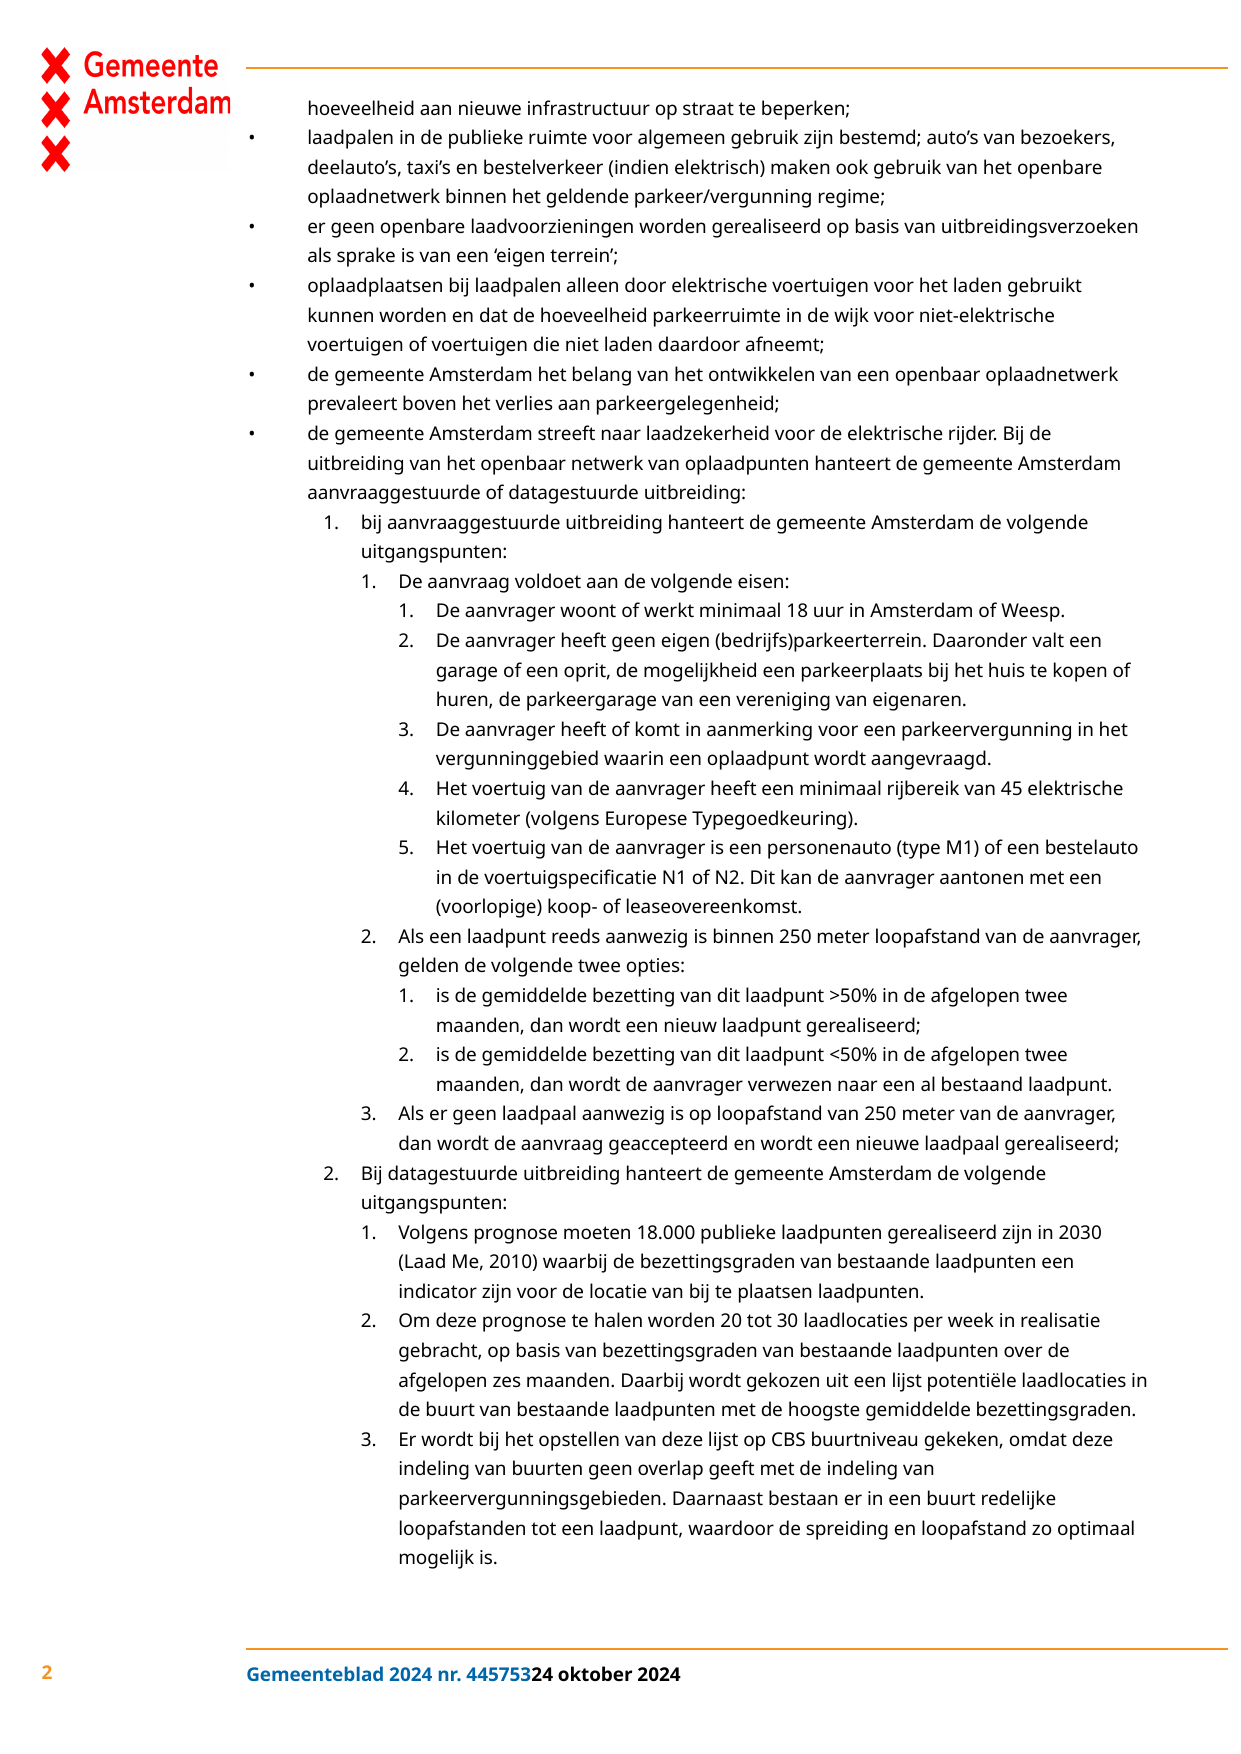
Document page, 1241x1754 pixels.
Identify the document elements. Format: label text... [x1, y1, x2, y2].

list De aanvrager heeft geen eigen (bedrijfs)parkeerterrein. Daaronder valt een garage of een oprit, de mogelijkheid een parkeerplaats bij het huis te kopen of huren, de parkeergarage van een vereniging van eigenaren. [398, 627, 1152, 712]
list De aanvrager heeft of komt in aanmerking voor een parkeervergunning in het vergunninggebied waarin een oplaadpunt wordt aangevraagd. [398, 716, 1152, 771]
list de gemeente Amsterdam het belang van het ontwikkelen van een openbaar oplaadnetwerk prevaleert boven het verlies aan parkeergelegenheid; [248, 361, 1152, 416]
list Het voertuig van de aanvrager is een personenauto (type M1) of een bestelauto in de voertuigspecificatie N1 of N2. Dit kan de aanvrager aantonen met een (voorlopige) koop- of leaseovereenkomst. [398, 834, 1152, 919]
list Om deze prognose te halen worden 20 tot 30 laadlocaties per week in realisatie gebracht, op basis van bezettingsgraden van bestaande laadpunten over de afgelopen zes maanden. Daarbij wordt gekozen uit een lijst potentiële laadlocaties in de buurt van bestaande laadpunten met de hoogste gemiddelde bezettingsgraden. [361, 1308, 1152, 1422]
list De aanvrager woont of werkt minimaal 18 uur in Amsterdam of Weesp. [398, 598, 1152, 623]
list is de gemiddelde bezetting van dit laadpunt >50% in de afgelopen twee maanden, dan wordt een nieuw laadpunt gerealiseerd; [398, 982, 1152, 1038]
list is de gemiddelde bezetting van dit laadpunt <50% in de afgelopen twee maanden, dan wordt de aanvrager verwezen naar een al bestaand laadpunt. [398, 1041, 1152, 1097]
list Als een laadpunt reeds aanwezig is binnen 250 meter loopafstand van de aanvrager, gelden de volgende twee opties: [361, 923, 1152, 978]
list Als er geen laadpaal aanwezig is op loopafstand van 250 meter van de aanvrager, dan wordt de aanvraag geaccepteerd en wordt een nieuwe laadpaal gerealiseerd; [361, 1101, 1152, 1156]
list er geen openbare laadvoorzieningen worden gerealiseerd op basis van uitbreidingsverzoeken als sprake is van een ‘eigen terrein’; [248, 213, 1152, 268]
list De aanvraag voldoet aan de volgende eisen: [361, 568, 1152, 594]
list laadpalen in de publieke ruimte voor algemeen gebruik zijn bestemd; auto’s van bezoekers, deelauto’s, taxi’s en bestelverkeer (indien elektrisch) maken ook gebruik van het openbare oplaadnetwerk binnen het geldende parkeer/vergunning regime; [248, 124, 1152, 209]
list Het voertuig van de aanvrager heeft een minimaal rijbereik van 45 elektrische kilometer (volgens Europese Typegoedkeuring). [398, 775, 1152, 831]
list Volgens prognose moeten 18.000 publieke laadpunten gerealiseerd zijn in 2030 (Laad Me, 2010) waarbij de bezettingsgraden van bestaande laadpunten een indicator zijn voor de locatie van bij te plaatsen laadpunten. [361, 1219, 1152, 1304]
list bij aanvraaggestuurde uitbreiding hanteert de gemeente Amsterdam de volgende uitgangspunten: [323, 509, 1152, 564]
list oplaadplaatsen bij laadpalen alleen door elektrische voertuigen voor het laden gebruikt kunnen worden en dat de hoeveelheid parkeerruimte in de wijk voor niet-elektrische voertuigen of voertuigen die niet laden daardoor afneemt; [248, 272, 1152, 357]
list hoeveelheid aan nieuwe infrastructuur op straat te beperken; [248, 95, 1152, 121]
list de gemeente Amsterdam streeft naar laadzekerheid voor de elektrische rijder. Bij de uitbreiding van het openbaar netwerk van oplaadpunten hanteert de gemeente Amsterdam aanvraaggestuurde of datagestuurde uitbreiding: [248, 420, 1152, 505]
list Er wordt bij het opstellen van deze lijst op CBS buurtniveau gekeken, omdat deze indeling van buurten geen overlap geeft met de indeling van parkeervergunningsgebieden. Daarnaast bestaan er in een buurt redelijke loopafstanden tot een laadpunt, waardoor de spreiding en loopafstand zo optimaal mogelijk is. [361, 1426, 1152, 1570]
list Bij datagestuurde uitbreiding hanteert de gemeente Amsterdam de volgende uitgangspunten: [323, 1160, 1152, 1215]
picture [41, 47, 231, 172]
